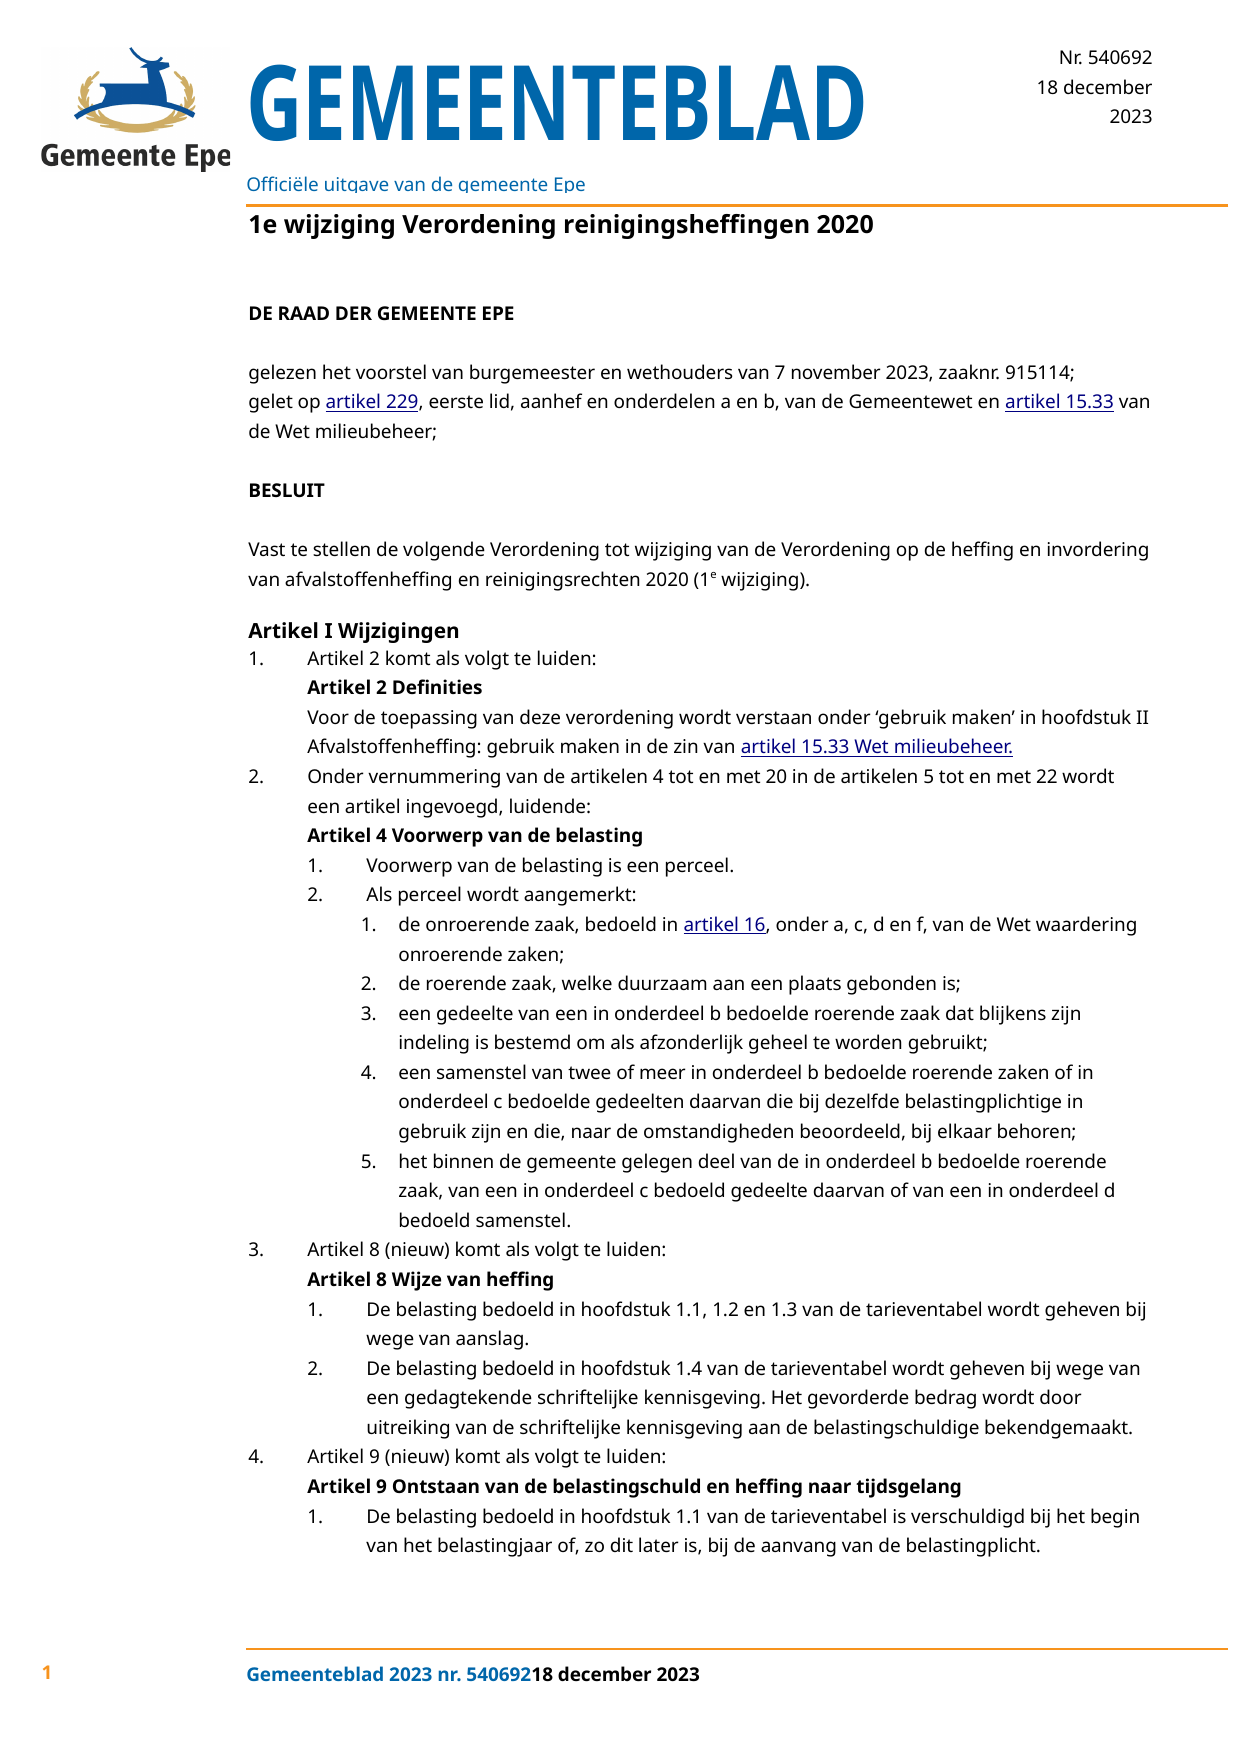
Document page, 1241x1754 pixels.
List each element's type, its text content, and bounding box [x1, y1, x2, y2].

text 1e wijziging Verordening reinigingsheffingen 2020 [248, 207, 1152, 241]
text Artikel I Wijzigingen [248, 617, 1152, 645]
list een gedeelte van een in onderdeel b bedoelde roerende zaak dat blijkens zijn indeling is bestemd om als afzonderlijk geheel te worden gebruikt; [361, 1000, 1152, 1055]
list de roerende zaak, welke duurzaam aan een plaats gebonden is; [361, 970, 1152, 996]
list Artikel 8 (nieuw) komt als volgt te luiden: [248, 1237, 1152, 1262]
list Als perceel wordt aangemerkt: [307, 882, 1152, 907]
picture [41, 47, 231, 172]
list Artikel 4 Voorwerp van de belasting [248, 822, 1152, 848]
list De belasting bedoeld in hoofdstuk 1.4 van de tarieventabel wordt geheven bij wege van een gedagtekende schriftelijke kennisgeving. Het gevorderde bedrag wordt door uitreiking van de schriftelijke kennisgeving aan de belastingschuldige bekendgemaakt. [307, 1355, 1152, 1440]
list Artikel 9 (nieuw) komt als volgt te luiden: [248, 1444, 1152, 1469]
list Artikel 2 Definities [248, 674, 1152, 700]
list Artikel 8 Wijze van heffing [248, 1266, 1152, 1292]
text DE RAAD DER GEMEENTE EPE [248, 300, 1152, 326]
list Artikel 2 komt als volgt te luiden: [248, 645, 1152, 671]
list Artikel 9 Ontstaan van de belastingschuld en heffing naar tijdsgelang [248, 1473, 1152, 1499]
list Voor de toepassing van deze verordening wordt verstaan onder ‘gebruik maken’ in hoofdstuk II Afvalstoffenheffing: gebruik maken in de zin van artikel 15.33 Wet milieubeheer. [248, 704, 1152, 759]
text BESLUIT [248, 477, 1152, 503]
list de onroerende zaak, bedoeld in artikel 16, onder a, c, d en f, van de Wet waardering onroerende zaken; [361, 911, 1152, 967]
list De belasting bedoeld in hoofdstuk 1.1 van de tarieventabel is verschuldigd bij het begin van het belastingjaar of, zo dit later is, bij de aanvang van de belastingplicht. [307, 1503, 1152, 1558]
list Voorwerp van de belasting is een perceel. [307, 852, 1152, 878]
list De belasting bedoeld in hoofdstuk 1.1, 1.2 en 1.3 van de tarieventabel wordt geheven bij wege van aanslag. [307, 1296, 1152, 1351]
text Vast te stellen de volgende Verordening tot wijziging van de Verordening op de heffing en invordering van afvalstoffenheffing en reinigingsrechten 2020 (1e wijziging). [248, 537, 1152, 592]
list het binnen de gemeente gelegen deel van de in onderdeel b bedoelde roerende zaak, van een in onderdeel c bedoeld gedeelte daarvan of van een in onderdeel d bedoeld samenstel. [361, 1148, 1152, 1233]
list een samenstel van twee of meer in onderdeel b bedoelde roerende zaken of in onderdeel c bedoelde gedeelten daarvan die bij dezelfde belastingplichtige in gebruik zijn en die, naar de omstandigheden beoordeeld, bij elkaar behoren; [361, 1059, 1152, 1144]
text gelet op artikel 229, eerste lid, aanhef en onderdelen a en b, van de Gemeentewet en artikel 15.33 van de Wet milieubeheer; [248, 389, 1152, 444]
list Onder vernummering van de artikelen 4 tot en met 20 in de artikelen 5 tot en met 22 wordt een artikel ingevoegd, luidende: [248, 763, 1152, 819]
text gelezen het voorstel van burgemeester en wethouders van 7 november 2023, zaaknr. 915114; [248, 359, 1152, 385]
